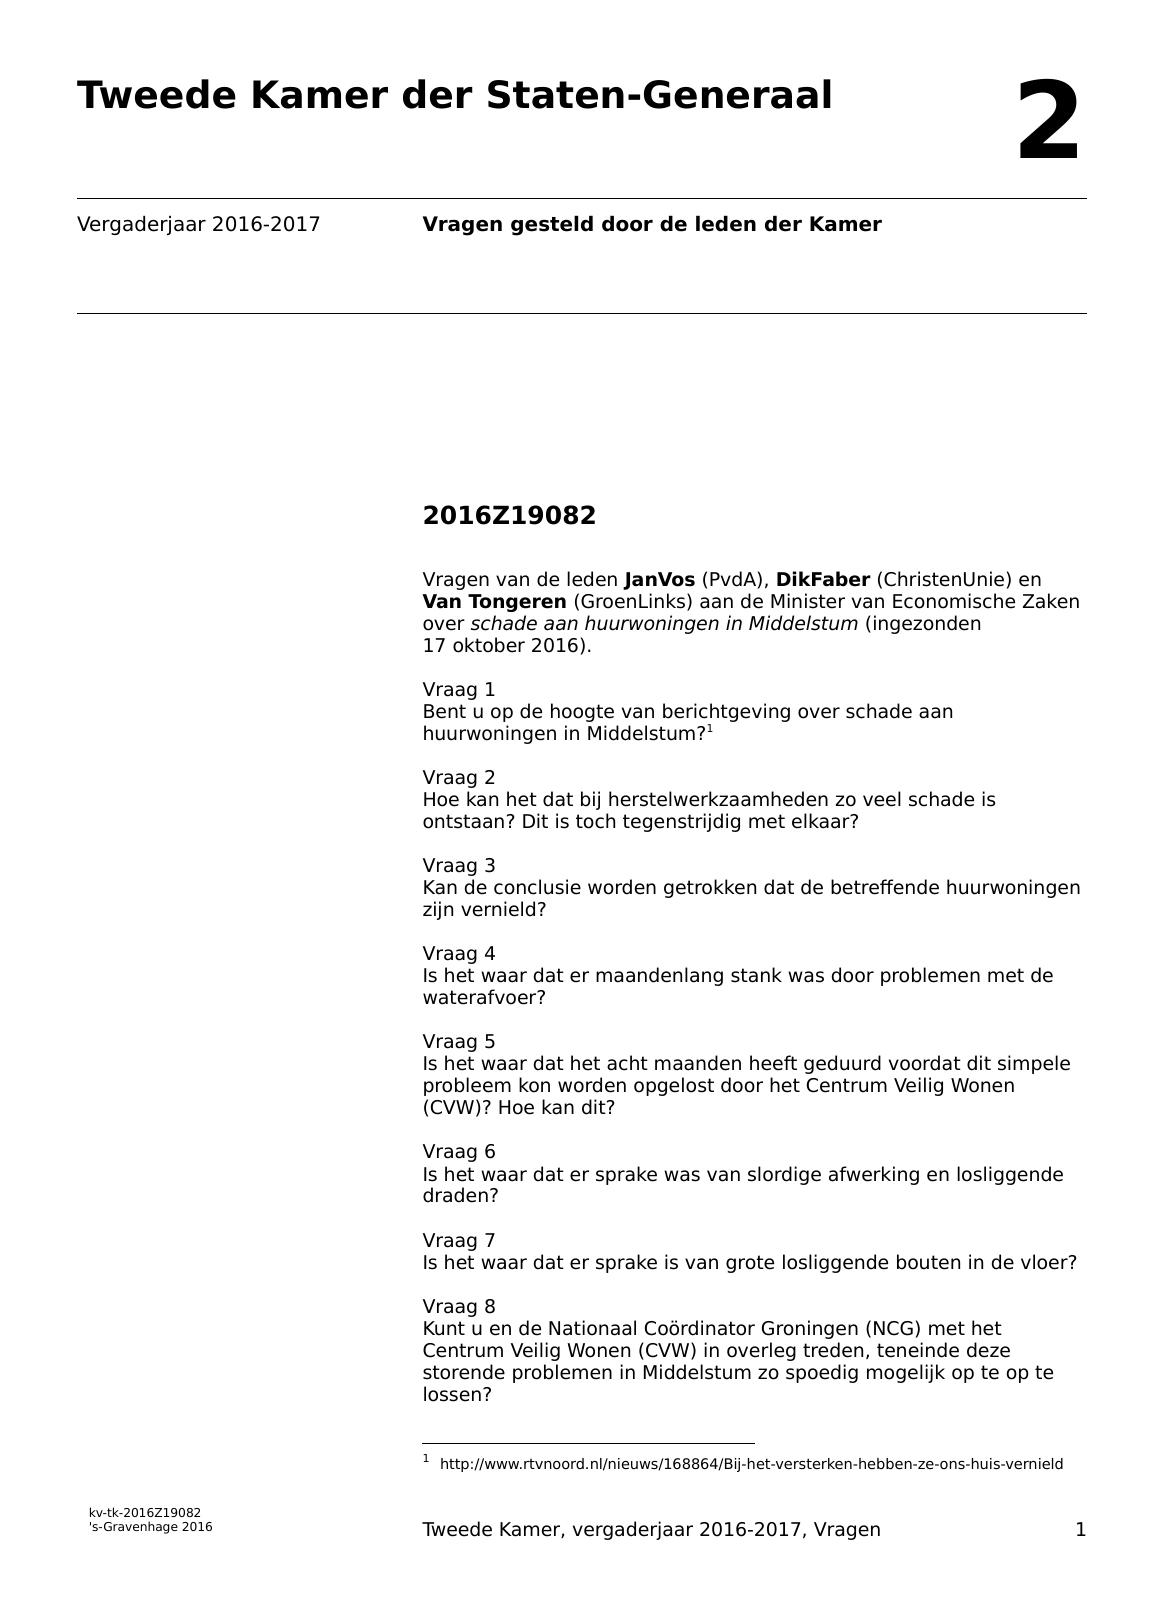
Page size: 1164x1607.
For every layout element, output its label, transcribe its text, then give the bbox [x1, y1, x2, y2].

text Bent u op de hoogte van berichtgeving over schade aan huurwoningen in Middelstum? [422, 701, 1087, 745]
text Vraag 4 [422, 943, 1087, 965]
table_cell Vergaderjaar 2016-2017 [77, 199, 422, 313]
text Vragen van de leden JanVos (PvdA), DikFaber (ChristenUnie) en Van Tongeren (GroenLinks) aan de Minister van Economische Zaken over schade aan huurwoningen in Middelstum (ingezonden 17 oktober 2016). [422, 569, 1087, 657]
text Is het waar dat er sprake was van slordige afwerking en losliggende draden? [422, 1163, 1087, 1207]
text kv-tk-2016Z19082 [88, 1506, 323, 1520]
text Hoe kan het dat bij herstelwerkzaamheden zo veel schade is ontstaan? Dit is toch tegenstrijdig met elkaar? [422, 789, 1087, 833]
text Vraag 5 [422, 1031, 1087, 1053]
text Vraag 2 [422, 767, 1087, 789]
text http://www.rtvnoord.nl/nieuws/168864/Bij-het-versterken-hebben-ze-ons-huis-vernield [422, 1452, 1087, 1474]
text Is het waar dat er sprake is van grote losliggende bouten in de vloer? [422, 1252, 1087, 1273]
text Is het waar dat er maandenlang stank was door problemen met de waterafvoer? [422, 965, 1087, 1009]
text 's-Gravenhage 2016 [88, 1520, 323, 1534]
table_header 2 [886, 59, 1087, 198]
text Kan de conclusie worden getrokken dat de betreffende huurwoningen zijn vernield? [422, 877, 1087, 921]
table_cell Vragen gesteld door de leden der Kamer [422, 199, 1087, 313]
text Kunt u en de Nationaal Coördinator Groningen (NCG) met het Centrum Veilig Wonen (CVW) in overleg treden, teneinde deze storende problemen in Middelstum zo spoedig mogelijk op te op te lossen? [422, 1318, 1087, 1406]
text Vraag 3 [422, 855, 1087, 877]
text Vraag 1 [422, 679, 1087, 701]
table_header Tweede Kamer der Staten-Generaal [77, 59, 886, 198]
text Is het waar dat het acht maanden heeft geduurd voordat dit simpele probleem kon worden opgelost door het Centrum Veilig Wonen (CVW)? Hoe kan dit? [422, 1053, 1087, 1119]
text Vraag 6 [422, 1141, 1087, 1163]
text 2016Z19082 [422, 501, 1087, 531]
text Vraag 8 [422, 1296, 1087, 1318]
text Vraag 7 [422, 1229, 1087, 1252]
